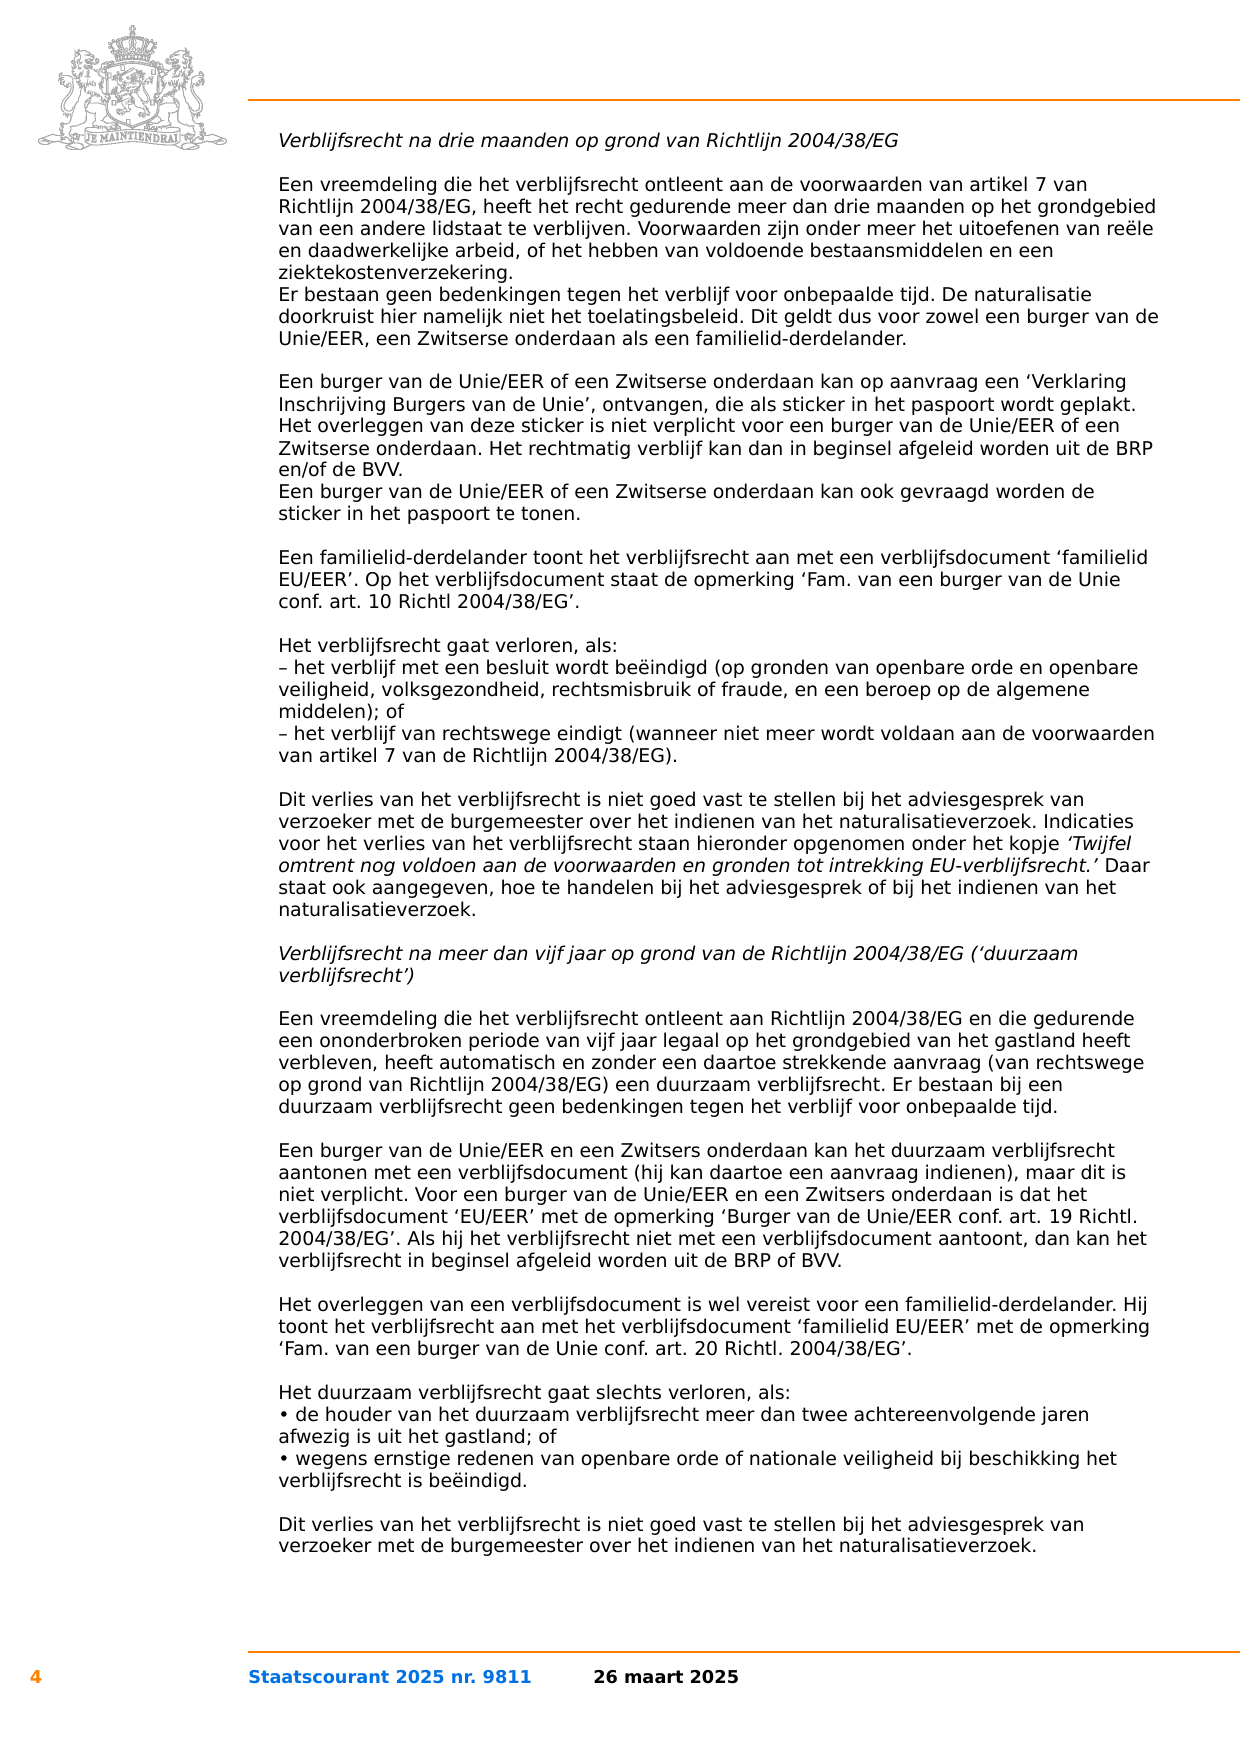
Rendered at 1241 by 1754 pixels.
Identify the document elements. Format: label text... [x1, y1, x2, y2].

text Dit verlies van het verblijfsrecht is niet goed vast te stellen bij het adviesgesprek van verzoeker met de burgemeester over het indienen van het naturalisatieverzoek. Indicaties voor het verlies van het verblijfsrecht staan hieronder opgenomen onder het kopje ‘Twijfel omtrent nog voldoen aan de voorwaarden en gronden tot intrekking EU-verblijfsrecht.’ Daar staat ook aangegeven, hoe te handelen bij het adviesgesprek of bij het indienen van het naturalisatieverzoek. [278, 789, 1163, 921]
text Het duurzaam verblijfsrecht gaat slechts verloren, als: [278, 1382, 1163, 1404]
text – het verblijf met een besluit wordt beëindigd (op gronden van openbare orde en openbare veiligheid, volksgezondheid, rechtsmisbruik of fraude, en een beroep op de algemene middelen); of [278, 657, 1163, 723]
text Een vreemdeling die het verblijfsrecht ontleent aan Richtlijn 2004/38/EG en die gedurende een ononderbroken periode van vijf jaar legaal op het grondgebied van het gastland heeft verbleven, heeft automatisch en zonder een daartoe strekkende aanvraag (van rechtswege op grond van Richtlijn 2004/38/EG) een duurzaam verblijfsrecht. Er bestaan bij een duurzaam verblijfsrecht geen bedenkingen tegen het verblijf voor onbepaalde tijd. [278, 1008, 1163, 1118]
text Dit verlies van het verblijfsrecht is niet goed vast te stellen bij het adviesgesprek van verzoeker met de burgemeester over het indienen van het naturalisatieverzoek. [278, 1513, 1163, 1557]
text Een familielid-derdelander toont het verblijfsrecht aan met een verblijfsdocument ‘familielid EU/EER’. Op het verblijfsdocument staat de opmerking ‘Fam. van een burger van de Unie conf. art. 10 Richtl 2004/38/EG’. [278, 547, 1163, 613]
text • de houder van het duurzaam verblijfsrecht meer dan twee achtereenvolgende jaren afwezig is uit het gastland; of [278, 1404, 1163, 1448]
text Het overleggen van een verblijfsdocument is wel vereist voor een familielid-derdelander. Hij toont het verblijfsrecht aan met het verblijfsdocument ‘familielid EU/EER’ met de opmerking ‘Fam. van een burger van de Unie conf. art. 20 Richtl. 2004/38/EG’. [278, 1294, 1163, 1360]
text – het verblijf van rechtswege eindigt (wanneer niet meer wordt voldaan aan de voorwaarden van artikel 7 van de Richtlijn 2004/38/EG). [278, 723, 1163, 767]
text Een burger van de Unie/EER en een Zwitsers onderdaan kan het duurzaam verblijfsrecht aantonen met een verblijfsdocument (hij kan daartoe een aanvraag indienen), maar dit is niet verplicht. Voor een burger van de Unie/EER en een Zwitsers onderdaan is dat het verblijfsdocument ‘EU/EER’ met de opmerking ‘Burger van de Unie/EER conf. art. 19 Richtl. 2004/38/EG’. Als hij het verblijfsrecht niet met een verblijfsdocument aantoont, dan kan het verblijfsrecht in beginsel afgeleid worden uit de BRP of BVV. [278, 1140, 1163, 1272]
text Er bestaan geen bedenkingen tegen het verblijf voor onbepaalde tijd. De naturalisatie doorkruist hier namelijk niet het toelatingsbeleid. Dit geldt dus voor zowel een burger van de Unie/EER, een Zwitserse onderdaan als een familielid-derdelander. [278, 284, 1163, 349]
text Het verblijfsrecht gaat verloren, als: [278, 635, 1163, 657]
picture [38, 25, 227, 150]
text • wegens ernstige redenen van openbare orde of nationale veiligheid bij beschikking het verblijfsrecht is beëindigd. [278, 1448, 1163, 1492]
text Een burger van de Unie/EER of een Zwitserse onderdaan kan op aanvraag een ‘Verklaring Inschrijving Burgers van de Unie’, ontvangen, die als sticker in het paspoort wordt geplakt. Het overleggen van deze sticker is niet verplicht voor een burger van de Unie/EER of een Zwitserse onderdaan. Het rechtmatig verblijf kan dan in beginsel afgeleid worden uit de BRP en/of de BVV. [278, 371, 1163, 481]
text Een vreemdeling die het verblijfsrecht ontleent aan de voorwaarden van artikel 7 van Richtlijn 2004/38/EG, heeft het recht gedurende meer dan drie maanden op het grondgebied van een andere lidstaat te verblijven. Voorwaarden zijn onder meer het uitoefenen van reële en daadwerkelijke arbeid, of het hebben van voldoende bestaansmiddelen en een ziektekostenverzekering. [278, 174, 1163, 284]
subtitle Verblijfsrecht na drie maanden op grond van Richtlijn 2004/38/EG [278, 130, 1163, 152]
text Een burger van de Unie/EER of een Zwitserse onderdaan kan ook gevraagd worden de sticker in het paspoort te tonen. [278, 481, 1163, 525]
subtitle Verblijfsrecht na meer dan vijf jaar op grond van de Richtlijn 2004/38/EG (‘duurzaam verblijfsrecht’) [278, 942, 1163, 986]
